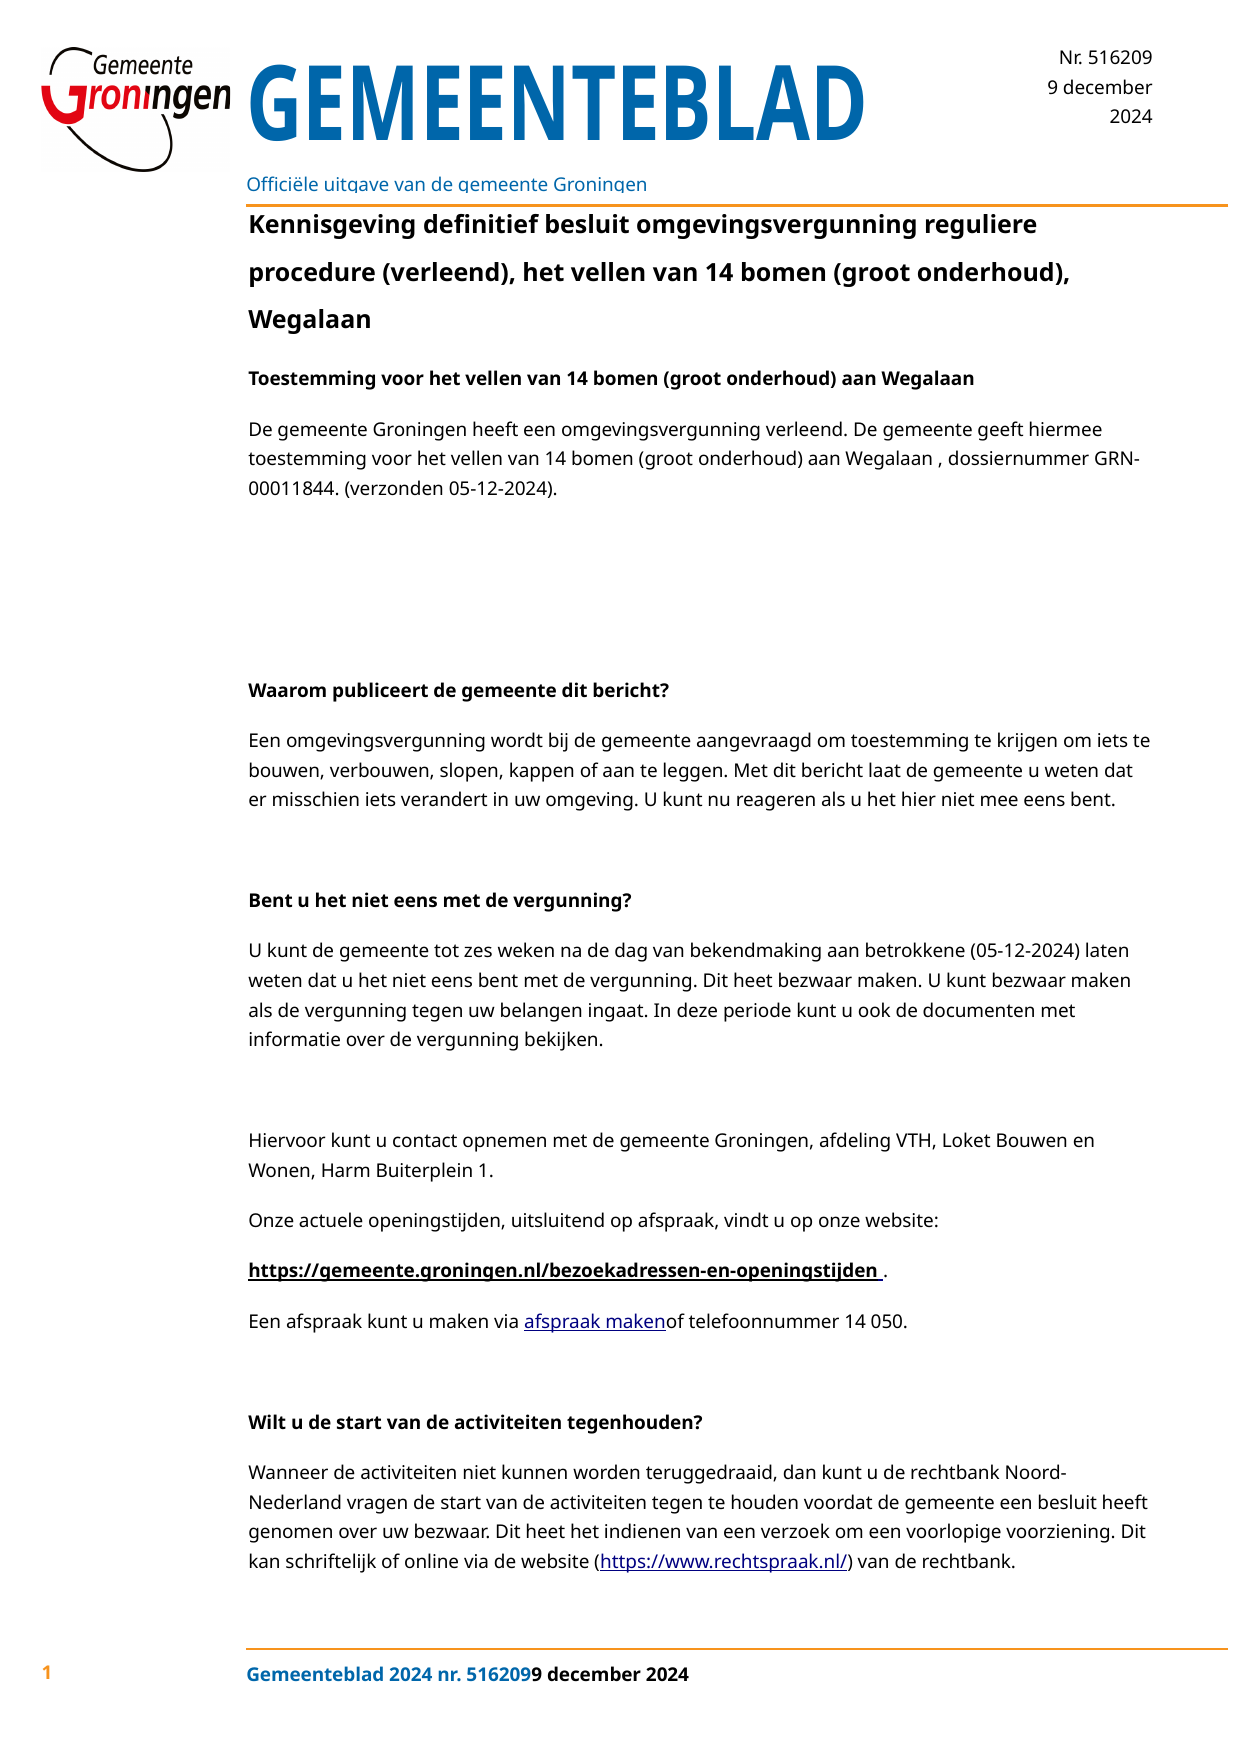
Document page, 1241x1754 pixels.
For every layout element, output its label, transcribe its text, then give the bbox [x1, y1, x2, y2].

text Toestemming voor het vellen van 14 bomen (groot onderhoud) aan Wegalaan [248, 366, 1152, 391]
text Een afspraak kunt u maken via afspraak makenof telefoonnummer 14 050. [248, 1308, 1152, 1334]
picture [41, 47, 231, 172]
text Waarom publiceert de gemeente dit bericht? [248, 677, 1152, 702]
text U kunt de gemeente tot zes weken na de dag van bekendmaking aan betrokkene (05-12-2024) laten weten dat u het niet eens bent met de vergunning. Dit heet bezwaar maken. U kunt bezwaar maken als de vergunning tegen uw belangen ingaat. In deze periode kunt u ook de documenten met informatie over de vergunning bekijken. [248, 938, 1152, 1052]
text Wilt u de start van de activiteiten tegenhouden? [248, 1409, 1152, 1434]
text Kennisgeving definitief besluit omgevingsvergunning reguliere procedure (verleend), het vellen van 14 bomen (groot onderhoud), Wegalaan [248, 207, 1152, 336]
text Wanneer de activiteiten niet kunnen worden teruggedraaid, dan kunt u de rechtbank Noord-Nederland vragen de start van de activiteiten tegen te houden voordat de gemeente een besluit heeft genomen over uw bezwaar. Dit heet het indienen van een verzoek om een voorlopige voorziening. Dit kan schriftelijk of online via de website (https://www.rechtspraak.nl/) van de rechtbank. [248, 1459, 1152, 1574]
text Bent u het niet eens met de vergunning? [248, 887, 1152, 913]
text https://gemeente.groningen.nl/bezoekadressen-en-openingstijden . [248, 1258, 1152, 1283]
text Hiervoor kunt u contact opnemen met de gemeente Groningen, afdeling VTH, Loket Bouwen en Wonen, Harm Buiterplein 1. [248, 1127, 1152, 1182]
text Een omgevingsvergunning wordt bij de gemeente aangevraagd om toestemming te krijgen om iets te bouwen, verbouwen, slopen, kappen of aan te leggen. Met dit bericht laat de gemeente u weten dat er misschien iets verandert in uw omgeving. U kunt nu reageren als u het hier niet mee eens bent. [248, 727, 1152, 812]
text De gemeente Groningen heeft een omgevingsvergunning verleend. De gemeente geeft hiermee toestemming voor het vellen van 14 bomen (groot onderhoud) aan Wegalaan , dossiernummer GRN-00011844. (verzonden 05-12-2024). [248, 416, 1152, 501]
text Onze actuele openingstijden, uitsluitend op afspraak, vindt u op onze website: [248, 1207, 1152, 1233]
